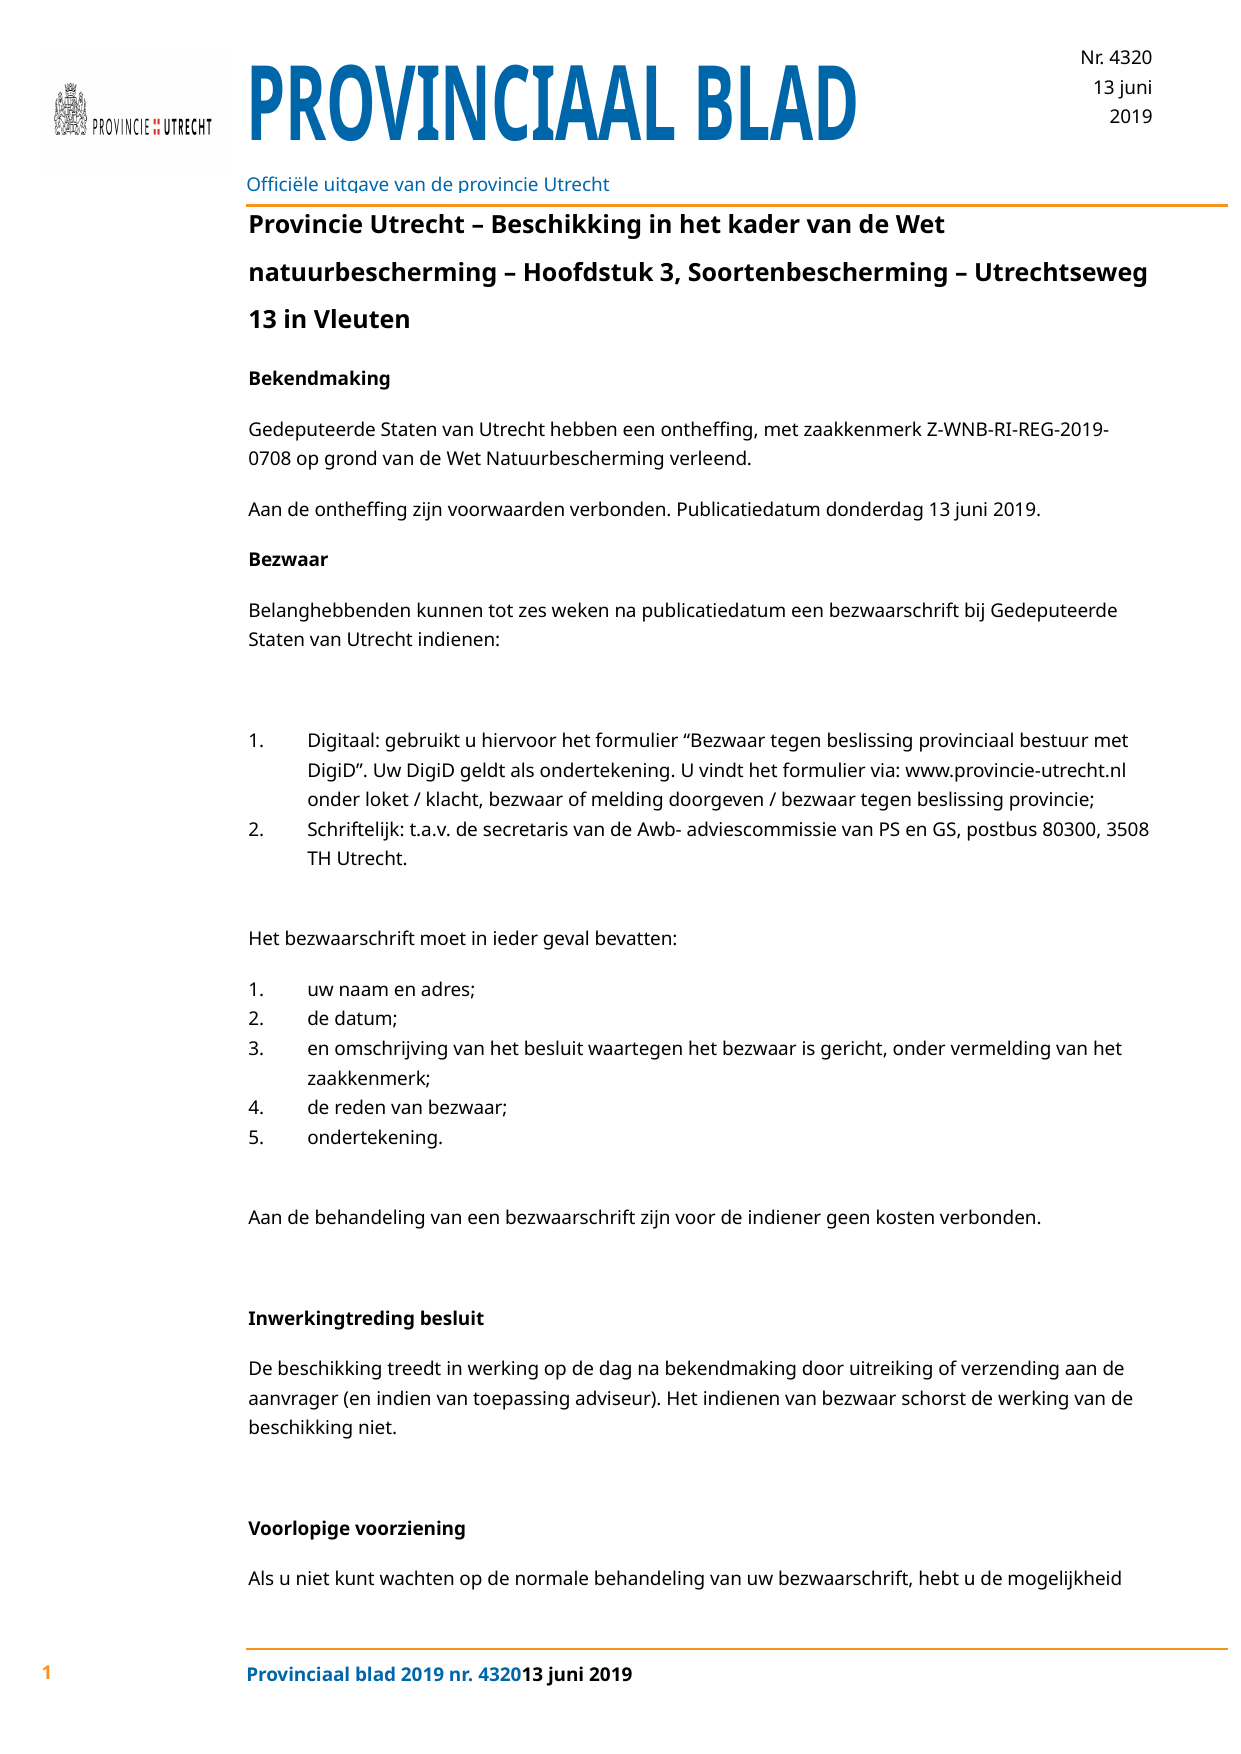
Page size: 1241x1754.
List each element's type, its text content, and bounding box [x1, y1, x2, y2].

text Bezwaar [248, 546, 1152, 572]
text Voorlopige voorziening [248, 1515, 1152, 1541]
list de datum; [248, 1006, 1152, 1031]
list Schriftelijk: t.a.v. de secretaris van de Awb- adviescommissie van PS en GS, postbus 80300, 3508 TH Utrecht. [248, 816, 1152, 871]
picture [41, 47, 231, 172]
text Als u niet kunt wachten op de normale behandeling van uw bezwaarschrift, hebt u de mogelijkheid [248, 1566, 1152, 1591]
text Gedeputeerde Staten van Utrecht hebben een ontheffing, met zaakkenmerk Z-WNB-RI-REG-2019-0708 op grond van de Wet Natuurbescherming verleend. [248, 416, 1152, 471]
list Digitaal: gebruikt u hiervoor het formulier “Bezwaar tegen beslissing provinciaal bestuur met DigiD”. Uw DigiD geldt als ondertekening. U vindt het formulier via: www.provincie-utrecht.nl onder loket / klacht, bezwaar of melding doorgeven / bezwaar tegen beslissing provincie; [248, 727, 1152, 812]
list en omschrijving van het besluit waartegen het bezwaar is gericht, onder vermelding van het zaakkenmerk; [248, 1035, 1152, 1090]
list ondertekening. [248, 1124, 1152, 1149]
text Inwerkingtreding besluit [248, 1305, 1152, 1330]
text Belanghebbenden kunnen tot zes weken na publicatiedatum een bezwaarschrift bij Gedeputeerde Staten van Utrecht indienen: [248, 597, 1152, 652]
list de reden van bezwaar; [248, 1094, 1152, 1120]
text Bekendmaking [248, 366, 1152, 391]
list uw naam en adres; [248, 976, 1152, 1002]
text Het bezwaarschrift moet in ieder geval bevatten: [248, 926, 1152, 951]
text Aan de ontheffing zijn voorwaarden verbonden. Publicatiedatum donderdag 13 juni 2019. [248, 496, 1152, 522]
text Provincie Utrecht – Beschikking in het kader van de Wet natuurbescherming – Hoofdstuk 3, Soortenbescherming – Utrechtseweg 13 in Vleuten [248, 207, 1152, 336]
text Aan de behandeling van een bezwaarschrift zijn voor de indiener geen kosten verbonden. [248, 1204, 1152, 1229]
text De beschikking treedt in werking op de dag na bekendmaking door uitreiking of verzending aan de aanvrager (en indien van toepassing adviseur). Het indienen van bezwaar schorst de werking van de beschikking niet. [248, 1355, 1152, 1440]
